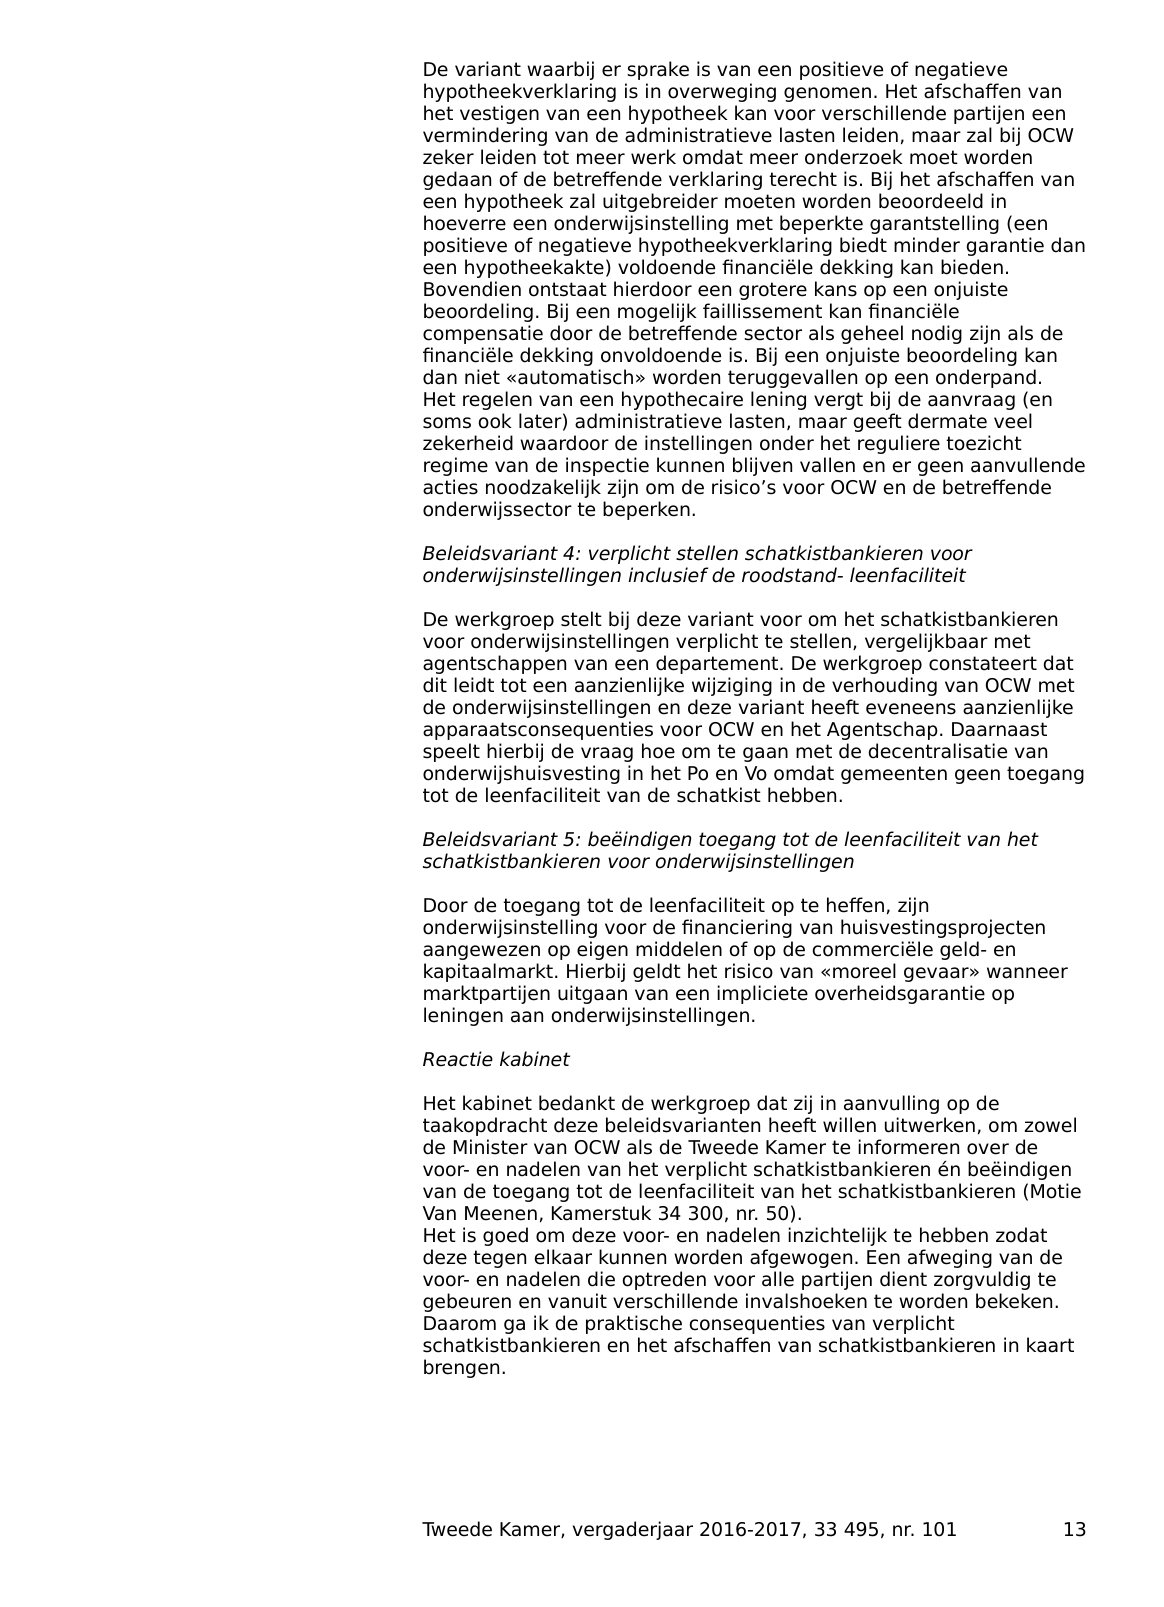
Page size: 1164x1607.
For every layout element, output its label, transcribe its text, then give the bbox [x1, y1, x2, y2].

subtitle Beleidsvariant 4: verplicht stellen schatkistbankieren voor onderwijsinstellingen inclusief de roodstand- leenfaciliteit [422, 543, 1087, 587]
subtitle Beleidsvariant 5: beëindigen toegang tot de leenfaciliteit van het schatkistbankieren voor onderwijsinstellingen [422, 829, 1087, 873]
text De variant waarbij er sprake is van een positieve of negatieve hypotheekverklaring is in overweging genomen. Het afschaffen van het vestigen van een hypotheek kan voor verschillende partijen een vermindering van de administratieve lasten leiden, maar zal bij OCW zeker leiden tot meer werk omdat meer onderzoek moet worden gedaan of de betreffende verklaring terecht is. Bij het afschaffen van een hypotheek zal uitgebreider moeten worden beoordeeld in hoeverre een onderwijsinstelling met beperkte garantstelling (een positieve of negatieve hypotheekverklaring biedt minder garantie dan een hypotheekakte) voldoende financiële dekking kan bieden. Bovendien ontstaat hierdoor een grotere kans op een onjuiste beoordeling. Bij een mogelijk faillissement kan financiële compensatie door de betreffende sector als geheel nodig zijn als de financiële dekking onvoldoende is. Bij een onjuiste beoordeling kan dan niet «automatisch» worden teruggevallen op een onderpand. [422, 59, 1087, 389]
text Het regelen van een hypothecaire lening vergt bij de aanvraag (en soms ook later) administratieve lasten, maar geeft dermate veel zekerheid waardoor de instellingen onder het reguliere toezicht regime van de inspectie kunnen blijven vallen en er geen aanvullende acties noodzakelijk zijn om de risico’s voor OCW en de betreffende onderwijssector te beperken. [422, 389, 1087, 521]
text Door de toegang tot de leenfaciliteit op te heffen, zijn onderwijsinstelling voor de financiering van huisvestingsprojecten aangewezen op eigen middelen of op de commerciële geld- en kapitaalmarkt. Hierbij geldt het risico van «moreel gevaar» wanneer marktpartijen uitgaan van een impliciete overheidsgarantie op leningen aan onderwijsinstellingen. [422, 895, 1087, 1027]
subtitle Reactie kabinet [422, 1049, 1087, 1071]
text Het kabinet bedankt de werkgroep dat zij in aanvulling op de taakopdracht deze beleidsvarianten heeft willen uitwerken, om zowel de Minister van OCW als de Tweede Kamer te informeren over de voor- en nadelen van het verplicht schatkistbankieren én beëindigen van de toegang tot de leenfaciliteit van het schatkistbankieren (Motie Van Meenen, Kamerstuk 34 300, nr. 50). [422, 1093, 1087, 1225]
text Het is goed om deze voor- en nadelen inzichtelijk te hebben zodat deze tegen elkaar kunnen worden afgewogen. Een afweging van de voor- en nadelen die optreden voor alle partijen dient zorgvuldig te gebeuren en vanuit verschillende invalshoeken te worden bekeken. Daarom ga ik de praktische consequenties van verplicht schatkistbankieren en het afschaffen van schatkistbankieren in kaart brengen. [422, 1225, 1087, 1379]
text De werkgroep stelt bij deze variant voor om het schatkistbankieren voor onderwijsinstellingen verplicht te stellen, vergelijkbaar met agentschappen van een departement. De werkgroep constateert dat dit leidt tot een aanzienlijke wijziging in de verhouding van OCW met de onderwijsinstellingen en deze variant heeft eveneens aanzienlijke apparaatsconsequenties voor OCW en het Agentschap. Daarnaast speelt hierbij de vraag hoe om te gaan met de decentralisatie van onderwijshuisvesting in het Po en Vo omdat gemeenten geen toegang tot de leenfaciliteit van de schatkist hebben. [422, 609, 1087, 807]
